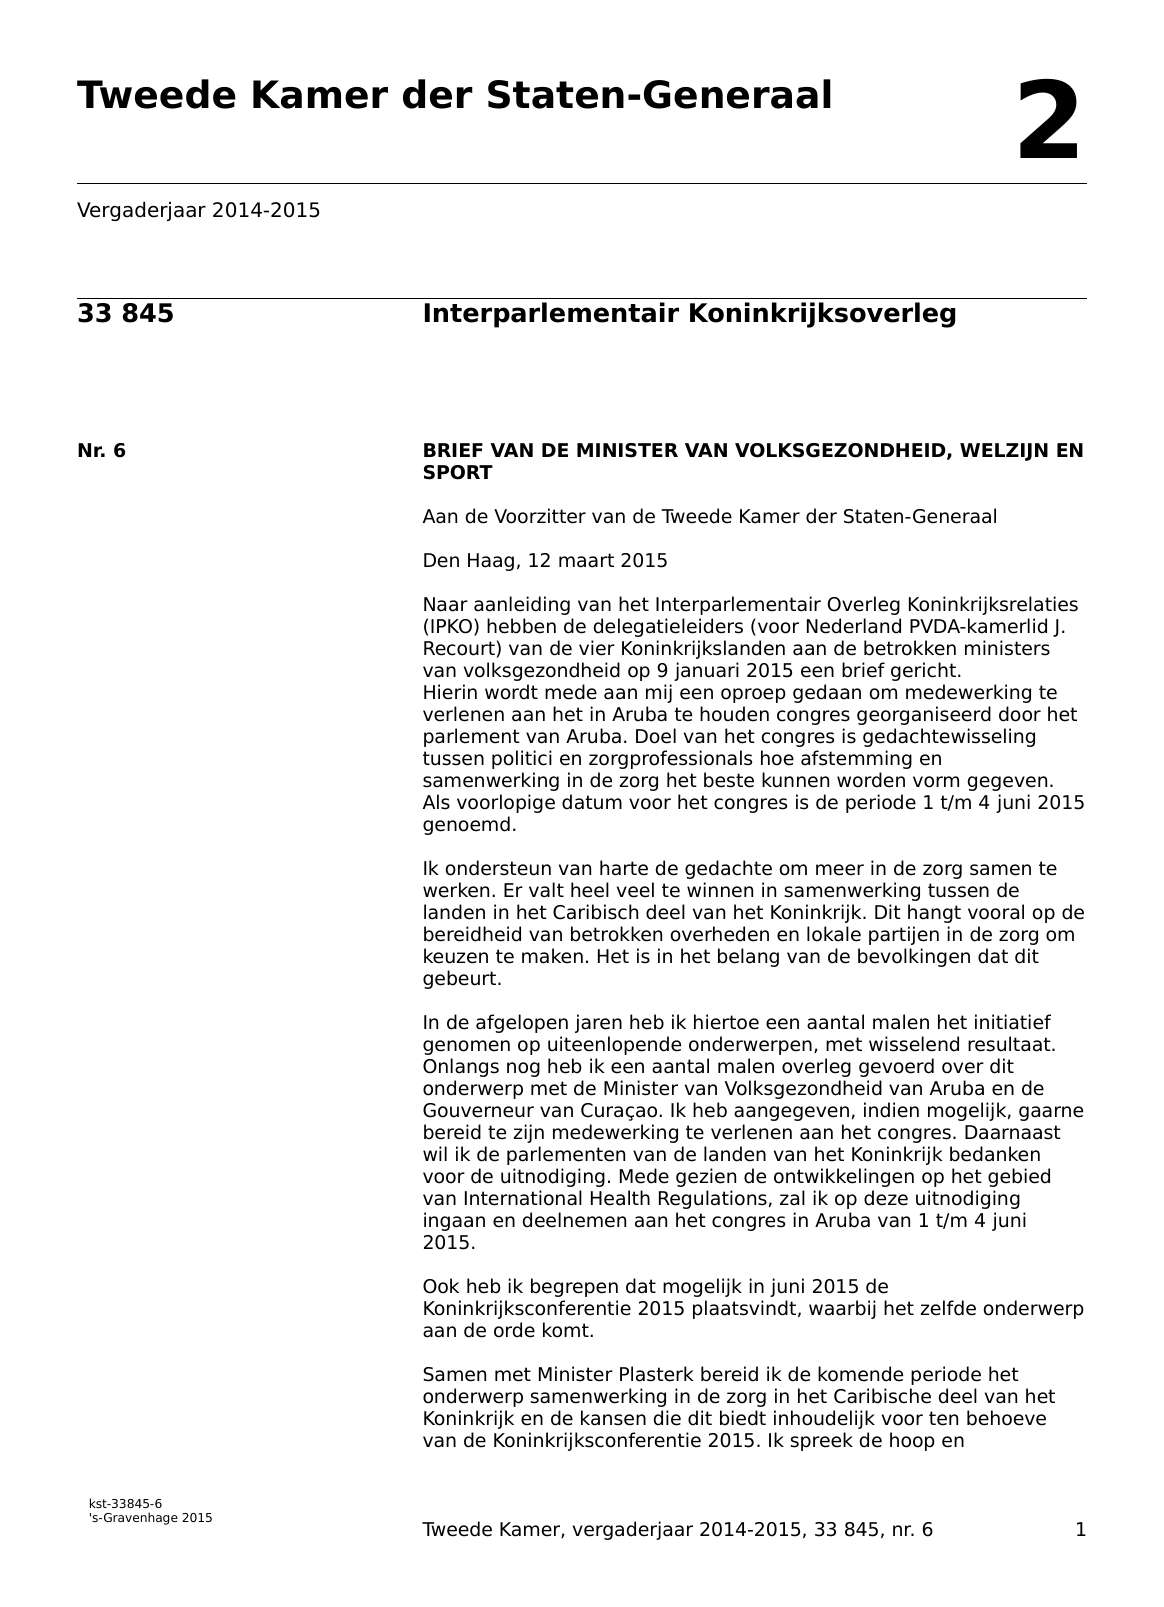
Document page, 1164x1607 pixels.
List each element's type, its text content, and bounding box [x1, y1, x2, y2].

text In de afgelopen jaren heb ik hiertoe een aantal malen het initiatief genomen op uiteenlopende onderwerpen, met wisselend resultaat. Onlangs nog heb ik een aantal malen overleg gevoerd over dit onderwerp met de Minister van Volksgezondheid van Aruba en de Gouverneur van Curaçao. Ik heb aangegeven, indien mogelijk, gaarne bereid te zijn medewerking te verlenen aan het congres. Daarnaast wil ik de parlementen van de landen van het Koninkrijk bedanken voor de uitnodiging. Mede gezien de ontwikkelingen op het gebied van International Health Regulations, zal ik op deze uitnodiging ingaan en deelnemen aan het congres in Aruba van 1 t/m 4 juni 2015. [422, 1012, 1087, 1254]
table_header Tweede Kamer der Staten-Generaal [77, 59, 886, 183]
text Ik ondersteun van harte de gedachte om meer in de zorg samen te werken. Er valt heel veel te winnen in samenwerking tussen de landen in het Caribisch deel van het Koninkrijk. Dit hangt vooral op de bereidheid van betrokken overheden en lokale partijen in de zorg om keuzen te maken. Het is in het belang van de bevolkingen dat dit gebeurt. [422, 858, 1087, 990]
text Samen met Minister Plasterk bereid ik de komende periode het onderwerp samenwerking in de zorg in het Caribische deel van het Koninkrijk en de kansen die dit biedt inhoudelijk voor ten behoeve van de Koninkrijksconferentie 2015. Ik spreek de hoop en [422, 1364, 1087, 1452]
text Aan de Voorzitter van de Tweede Kamer der Staten-Generaal [422, 506, 1087, 528]
text Den Haag, 12 maart 2015 [422, 550, 1087, 572]
text 's-Gravenhage 2015 [88, 1511, 323, 1525]
text kst-33845-6 [88, 1497, 323, 1511]
table_header 2 [886, 59, 1087, 183]
text Ook heb ik begrepen dat mogelijk in juni 2015 de Koninkrijksconferentie 2015 plaatsvindt, waarbij het zelfde onderwerp aan de orde komt. [422, 1276, 1087, 1342]
subtitle 33 845 Interparlementair Koninkrijksoverleg [77, 299, 1087, 329]
text Naar aanleiding van het Interparlementair Overleg Koninkrijksrelaties (IPKO) hebben de delegatieleiders (voor Nederland PVDA-kamerlid J. Recourt) van de vier Koninkrijkslanden aan de betrokken ministers van volksgezondheid op 9 januari 2015 een brief gericht. [422, 594, 1087, 682]
subtitle Nr. 6 BRIEF VAN DE MINISTER VAN VOLKSGEZONDHEID, WELZIJN EN SPORT [77, 440, 1087, 484]
table_cell Vergaderjaar 2014-2015 [77, 184, 1087, 298]
text Hierin wordt mede aan mij een oproep gedaan om medewerking te verlenen aan het in Aruba te houden congres georganiseerd door het parlement van Aruba. Doel van het congres is gedachtewisseling tussen politici en zorgprofessionals hoe afstemming en samenwerking in de zorg het beste kunnen worden vorm gegeven. [422, 682, 1087, 792]
text Als voorlopige datum voor het congres is de periode 1 t/m 4 juni 2015 genoemd. [422, 792, 1087, 836]
